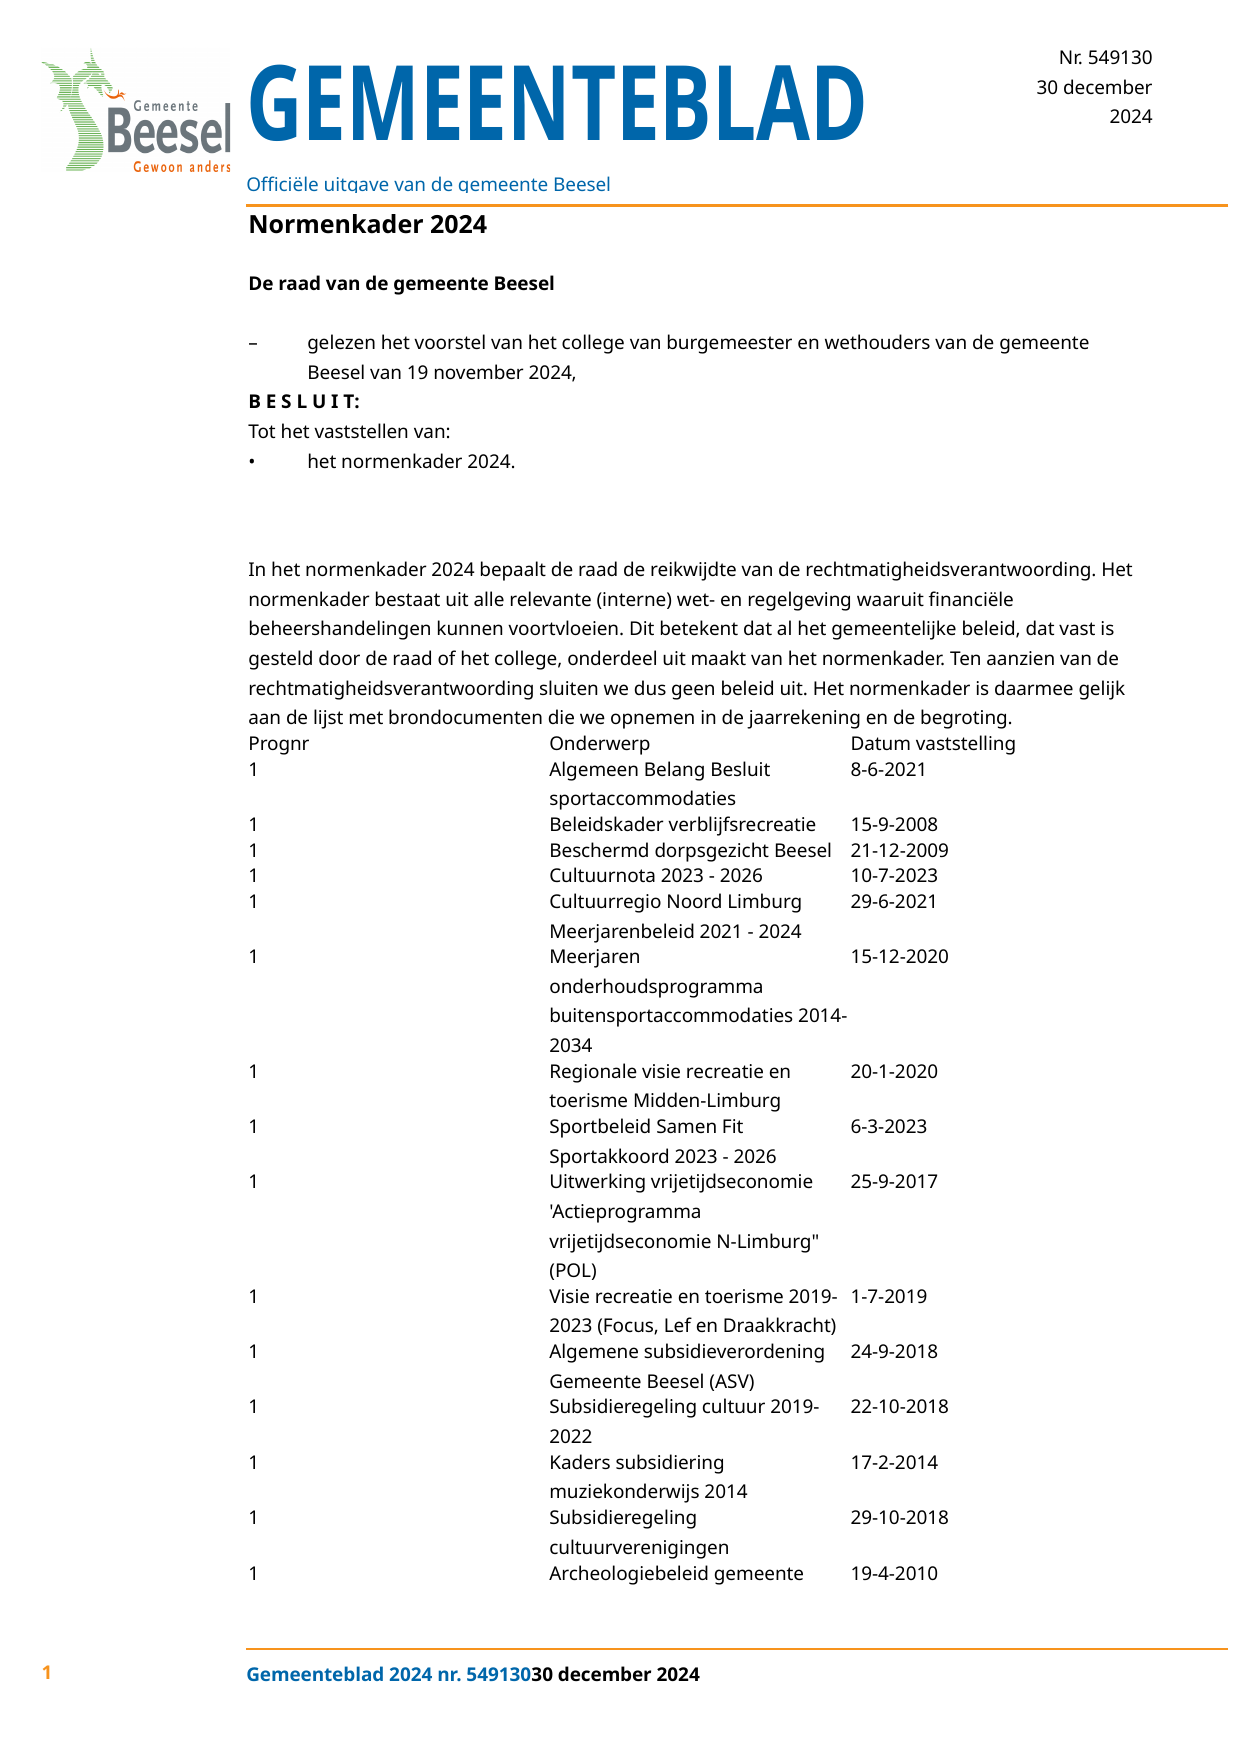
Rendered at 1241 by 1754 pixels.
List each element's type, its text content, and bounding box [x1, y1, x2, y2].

table_cell 22-10-2018 [850, 1394, 1152, 1449]
table_cell Subsidieregeling cultuurverenigingen [549, 1504, 850, 1560]
table_cell Algemeen Belang Besluit sportaccommodaties [549, 756, 850, 811]
table_cell Uitwerking vrijetijdseconomie 'Actieprogramma vrijetijdseconomie N-Limburg" (POL) [549, 1169, 850, 1283]
table_cell 1 [248, 1449, 549, 1504]
table_cell Prognr [248, 730, 549, 756]
table_header In het normenkader 2024 bepaalt de raad de reikwijdte van de rechtmatigheidsverantwoording. Het normenkader bestaat uit alle relevante (interne) wet- en regelgeving waaruit financiële beheershandelingen kunnen voortvloeien. Dit betekent dat al het gemeentelijke beleid, dat vast is gesteld door de raad of het college, onderdeel uit maakt van het normenkader. Ten aanzien van de rechtmatigheidsverantwoording sluiten we dus geen beleid uit. Het normenkader is daarmee gelijk aan de lijst met brondocumenten die we opnemen in de jaarrekening en de begroting. [248, 556, 1152, 730]
list het normenkader 2024. [248, 448, 1152, 473]
table_cell 19-4-2010 [850, 1560, 1152, 1585]
picture [41, 47, 231, 172]
table_cell 10-7-2023 [850, 863, 1152, 888]
text B E S L U I T: [248, 389, 1152, 414]
table_cell 1 [248, 1113, 549, 1169]
table_cell 1 [248, 944, 549, 1058]
table_cell 1 [248, 888, 549, 943]
table_cell Visie recreatie en toerisme 2019-2023 (Focus, Lef en Draakkracht) [549, 1283, 850, 1338]
table_cell 1 [248, 1339, 549, 1394]
table_cell 1 [248, 1394, 549, 1449]
table_cell Meerjaren onderhoudsprogramma buitensportaccommodaties 2014-2034 [549, 944, 850, 1058]
list gelezen het voorstel van het college van burgemeester en wethouders van de gemeente Beesel van 19 november 2024, [248, 329, 1152, 385]
table_cell 8-6-2021 [850, 756, 1152, 811]
table_cell 1 [248, 837, 549, 862]
table_cell 6-3-2023 [850, 1113, 1152, 1169]
text Tot het vaststellen van: [248, 418, 1152, 444]
table_cell 17-2-2014 [850, 1449, 1152, 1504]
table_cell Cultuurnota 2023 - 2026 [549, 863, 850, 888]
table_cell Sportbeleid Samen Fit Sportakkoord 2023 - 2026 [549, 1113, 850, 1169]
table_cell 29-10-2018 [850, 1504, 1152, 1560]
table_cell 1 [248, 1283, 549, 1338]
table_cell 21-12-2009 [850, 837, 1152, 862]
table_cell Beschermd dorpsgezicht Beesel [549, 837, 850, 862]
table_cell Onderwerp [549, 730, 850, 756]
table_cell Archeologiebeleid gemeente [549, 1560, 850, 1585]
table_cell Algemene subsidieverordening Gemeente Beesel (ASV) [549, 1339, 850, 1394]
table_cell Kaders subsidiering muziekonderwijs 2014 [549, 1449, 850, 1504]
table_cell 1 [248, 1560, 549, 1585]
table_cell 24-9-2018 [850, 1339, 1152, 1394]
table_cell 25-9-2017 [850, 1169, 1152, 1283]
table_cell Datum vaststelling [850, 730, 1152, 756]
table_cell 1 [248, 1504, 549, 1560]
table_cell 1 [248, 811, 549, 837]
table_cell 1 [248, 756, 549, 811]
table_cell 29-6-2021 [850, 888, 1152, 943]
table_cell 15-9-2008 [850, 811, 1152, 837]
table_cell 1-7-2019 [850, 1283, 1152, 1338]
table_cell 1 [248, 863, 549, 888]
table_cell 15-12-2020 [850, 944, 1152, 1058]
table_cell Regionale visie recreatie en toerisme Midden-Limburg [549, 1058, 850, 1113]
table_cell 1 [248, 1169, 549, 1283]
table_cell 1 [248, 1058, 549, 1113]
text De raad van de gemeente Beesel [248, 270, 1152, 296]
text Normenkader 2024 [248, 207, 1152, 241]
table_cell Cultuurregio Noord Limburg Meerjarenbeleid 2021 - 2024 [549, 888, 850, 943]
table_cell Beleidskader verblijfsrecreatie [549, 811, 850, 837]
table_cell Subsidieregeling cultuur 2019-2022 [549, 1394, 850, 1449]
table_cell 20-1-2020 [850, 1058, 1152, 1113]
